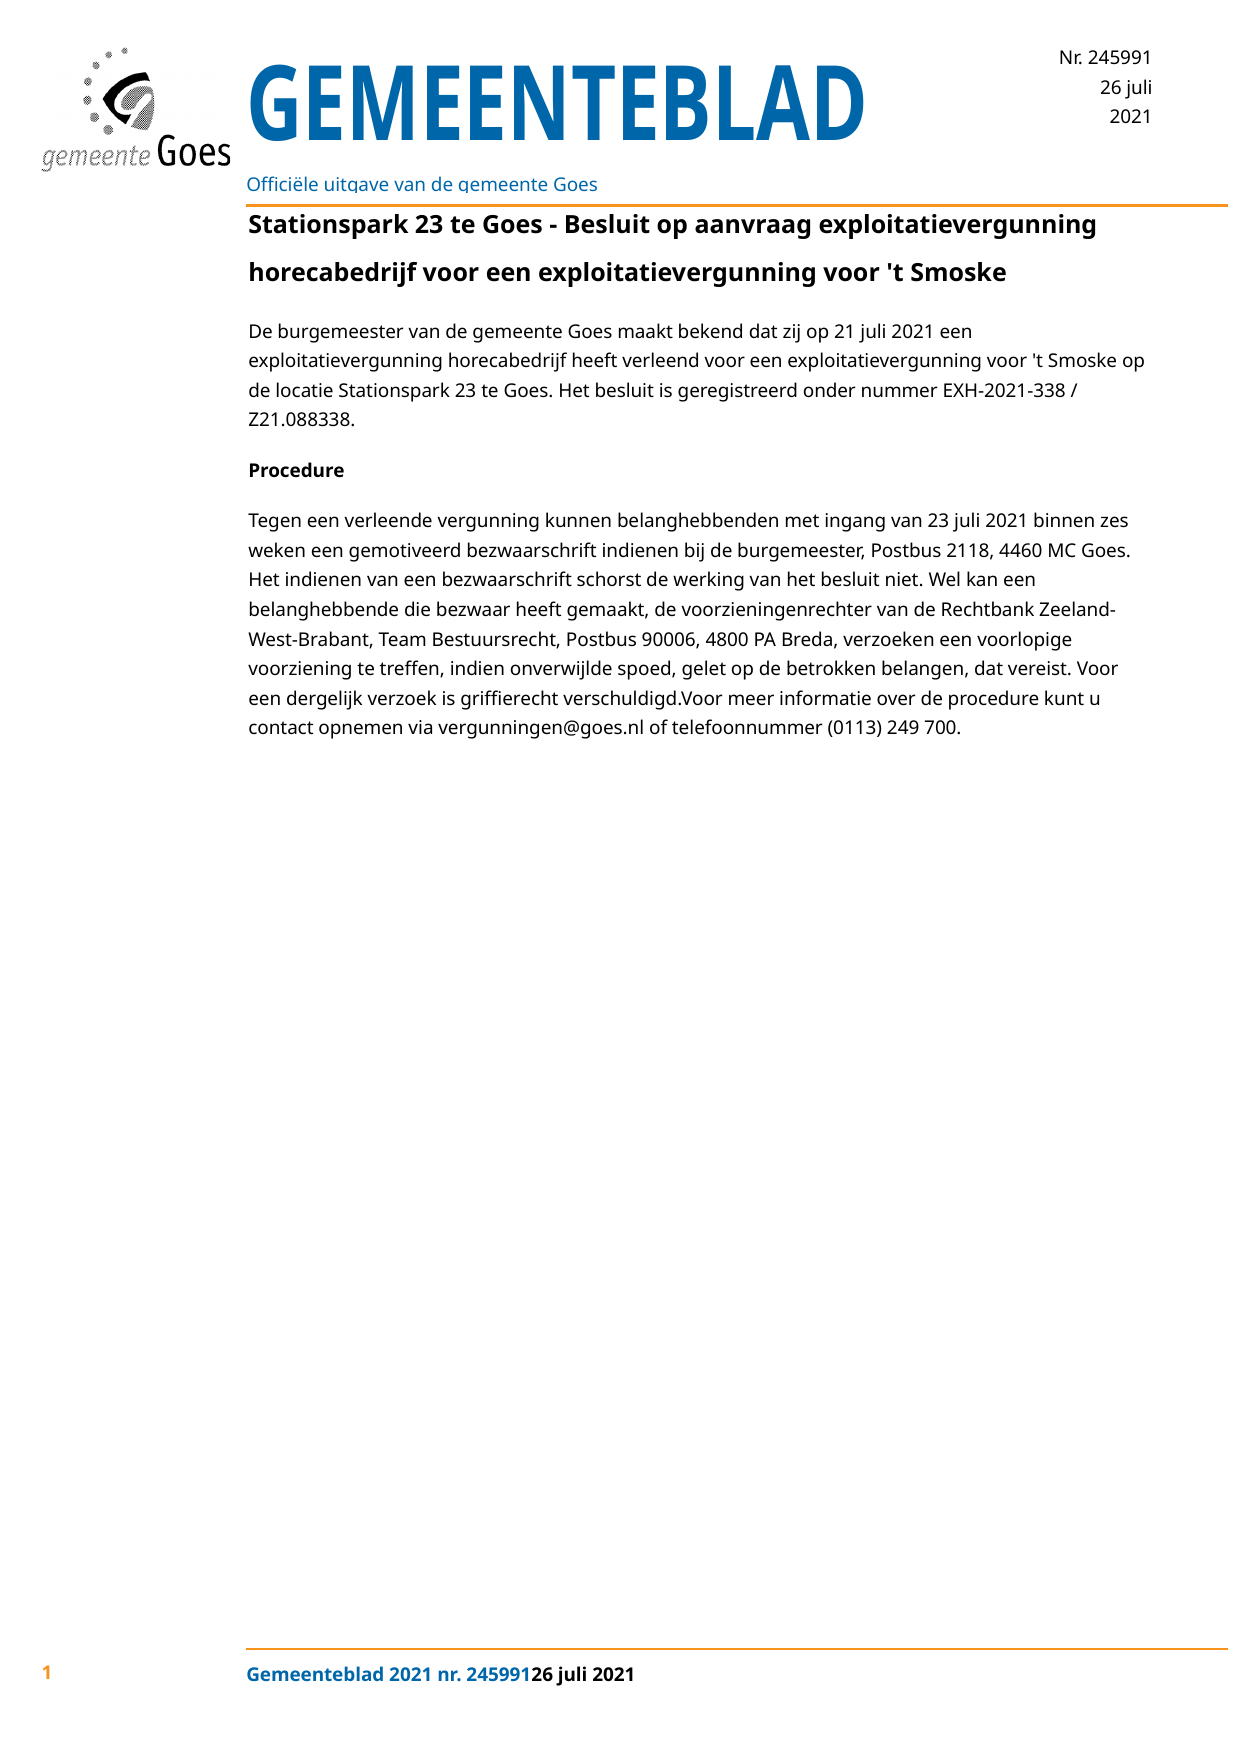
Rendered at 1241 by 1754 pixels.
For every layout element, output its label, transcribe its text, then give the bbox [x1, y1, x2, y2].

picture [41, 47, 231, 172]
text Procedure [248, 457, 1152, 483]
text Stationspark 23 te Goes - Besluit op aanvraag exploitatievergunning horecabedrijf voor een exploitatievergunning voor 't Smoske [248, 207, 1152, 288]
text Tegen een verleende vergunning kunnen belanghebbenden met ingang van 23 juli 2021 binnen zes weken een gemotiveerd bezwaarschrift indienen bij de burgemeester, Postbus 2118, 4460 MC Goes. Het indienen van een bezwaarschrift schorst de werking van het besluit niet. Wel kan een belanghebbende die bezwaar heeft gemaakt, de voorzieningenrechter van de Rechtbank Zeeland-West-Brabant, Team Bestuursrecht, Postbus 90006, 4800 PA Breda, verzoeken een voorlopige voorziening te treffen, indien onverwijlde spoed, gelet op de betrokken belangen, dat vereist. Voor een dergelijk verzoek is griffierecht verschuldigd.Voor meer informatie over de procedure kunt u contact opnemen via vergunningen@goes.nl of telefoonnummer (0113) 249 700. [248, 507, 1152, 740]
text De burgemeester van de gemeente Goes maakt bekend dat zij op 21 juli 2021 een exploitatievergunning horecabedrijf heeft verleend voor een exploitatievergunning voor 't Smoske op de locatie Stationspark 23 te Goes. Het besluit is geregistreerd onder nummer EXH-2021-338 / Z21.088338. [248, 318, 1152, 432]
